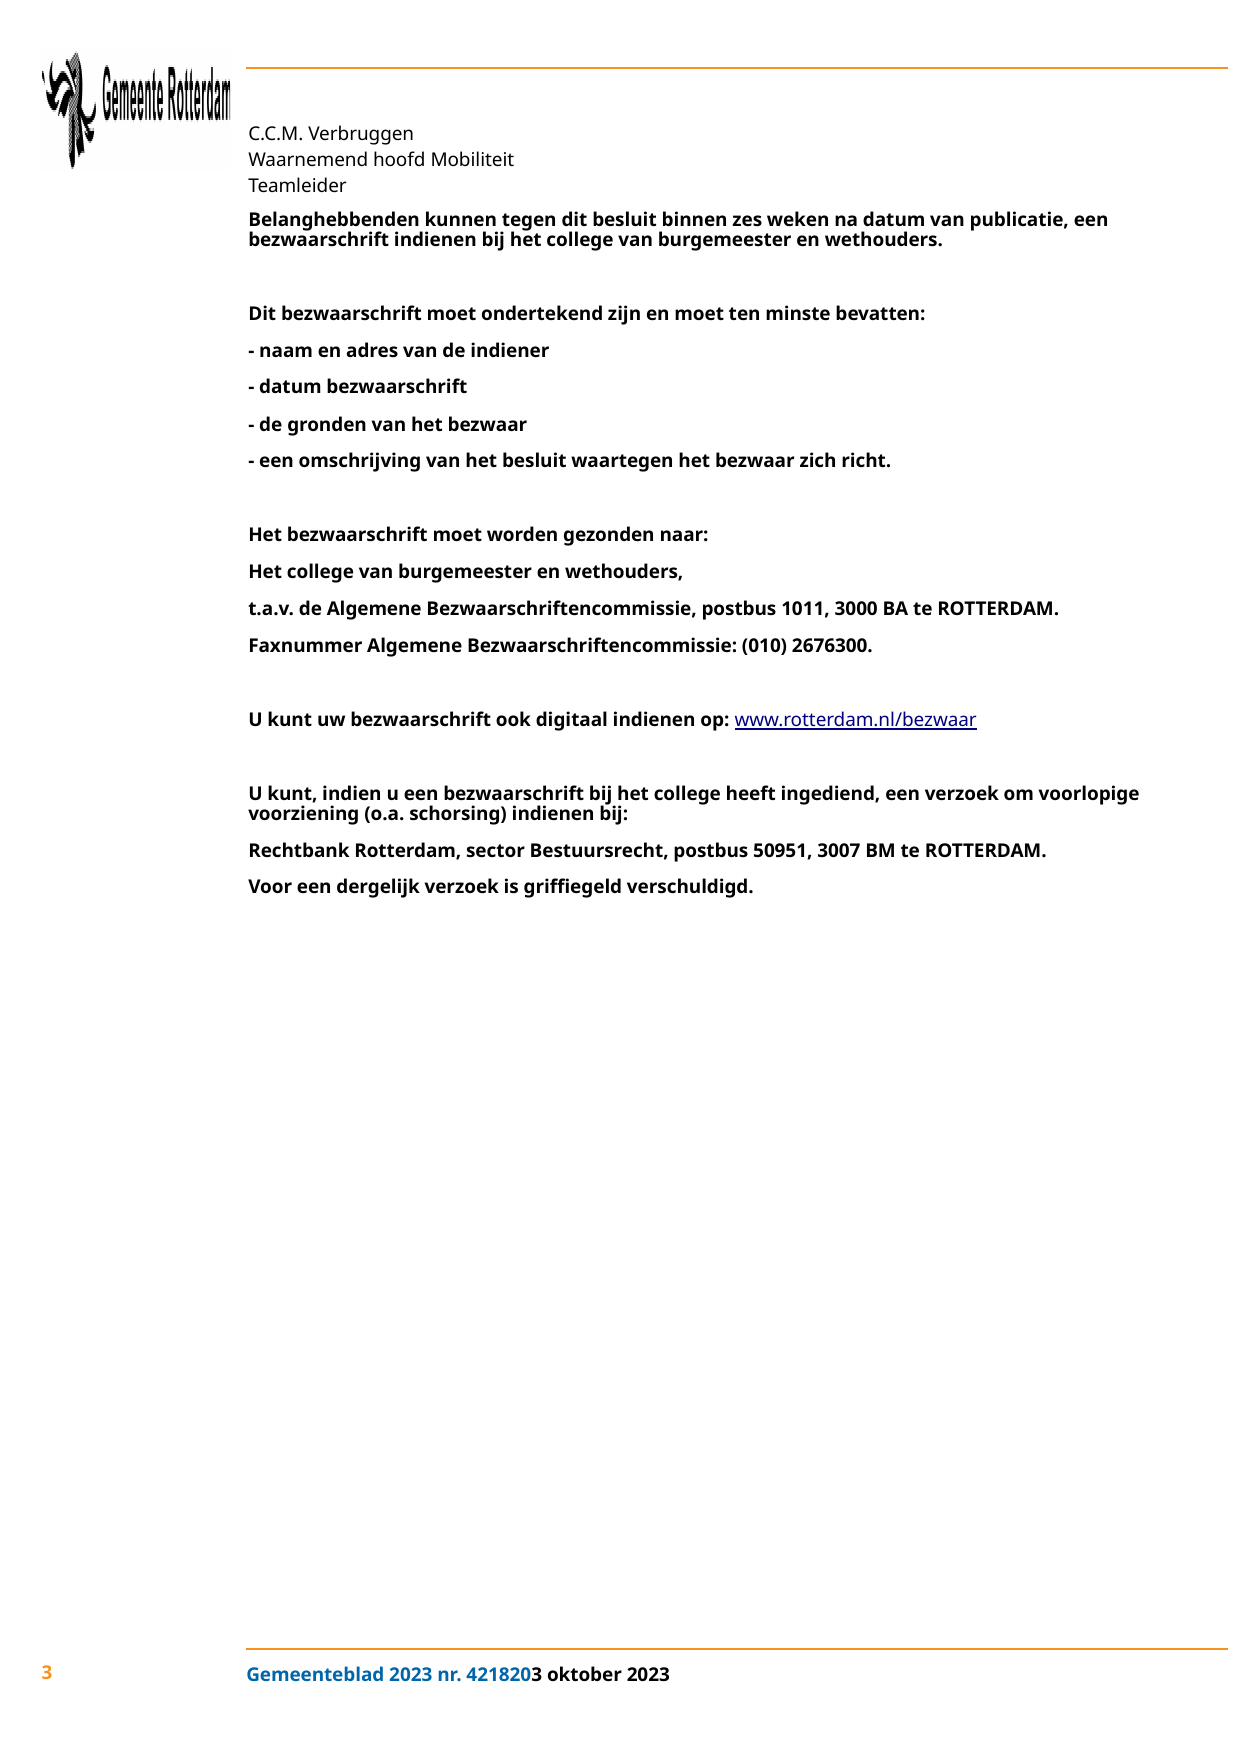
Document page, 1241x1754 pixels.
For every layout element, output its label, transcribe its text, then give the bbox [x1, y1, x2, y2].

text Belanghebbenden kunnen tegen dit besluit binnen zes weken na datum van publicatie, een bezwaarschrift indienen bij het college van burgemeester en wethouders. [248, 211, 1152, 250]
text - datum bezwaarschrift [248, 378, 1152, 398]
text - de gronden van het bezwaar [248, 416, 1152, 435]
text Voor een dergelijk verzoek is griffiegeld verschuldigd. [248, 878, 1152, 898]
text C.C.M. Verbruggen [248, 121, 1152, 146]
text Teamleider [248, 172, 1152, 198]
text t.a.v. de Algemene Bezwaarschriftencommissie, postbus 1011, 3000 BA te ROTTERDAM. [248, 600, 1152, 620]
picture [41, 47, 231, 172]
text Waarnemend hoofd Mobiliteit [248, 146, 1152, 172]
text - naam en adres van de indiener [248, 342, 1152, 361]
text Het college van burgemeester en wethouders, [248, 563, 1152, 583]
text U kunt uw bezwaarschrift ook digitaal indienen op: www.rotterdam.nl/bezwaar [248, 711, 1152, 731]
text Het bezwaarschrift moet worden gezonden naar: [248, 526, 1152, 546]
text Faxnummer Algemene Bezwaarschriftencommissie: (010) 2676300. [248, 637, 1152, 657]
text Rechtbank Rotterdam, sector Bestuursrecht, postbus 50951, 3007 BM te ROTTERDAM. [248, 842, 1152, 861]
text Dit bezwaarschrift moet ondertekend zijn en moet ten minste bevatten: [248, 304, 1152, 324]
text - een omschrijving van het besluit waartegen het bezwaar zich richt. [248, 452, 1152, 472]
text U kunt, indien u een bezwaarschrift bij het college heeft ingediend, een verzoek om voorlopige voorziening (o.a. schorsing) indienen bij: [248, 785, 1152, 824]
